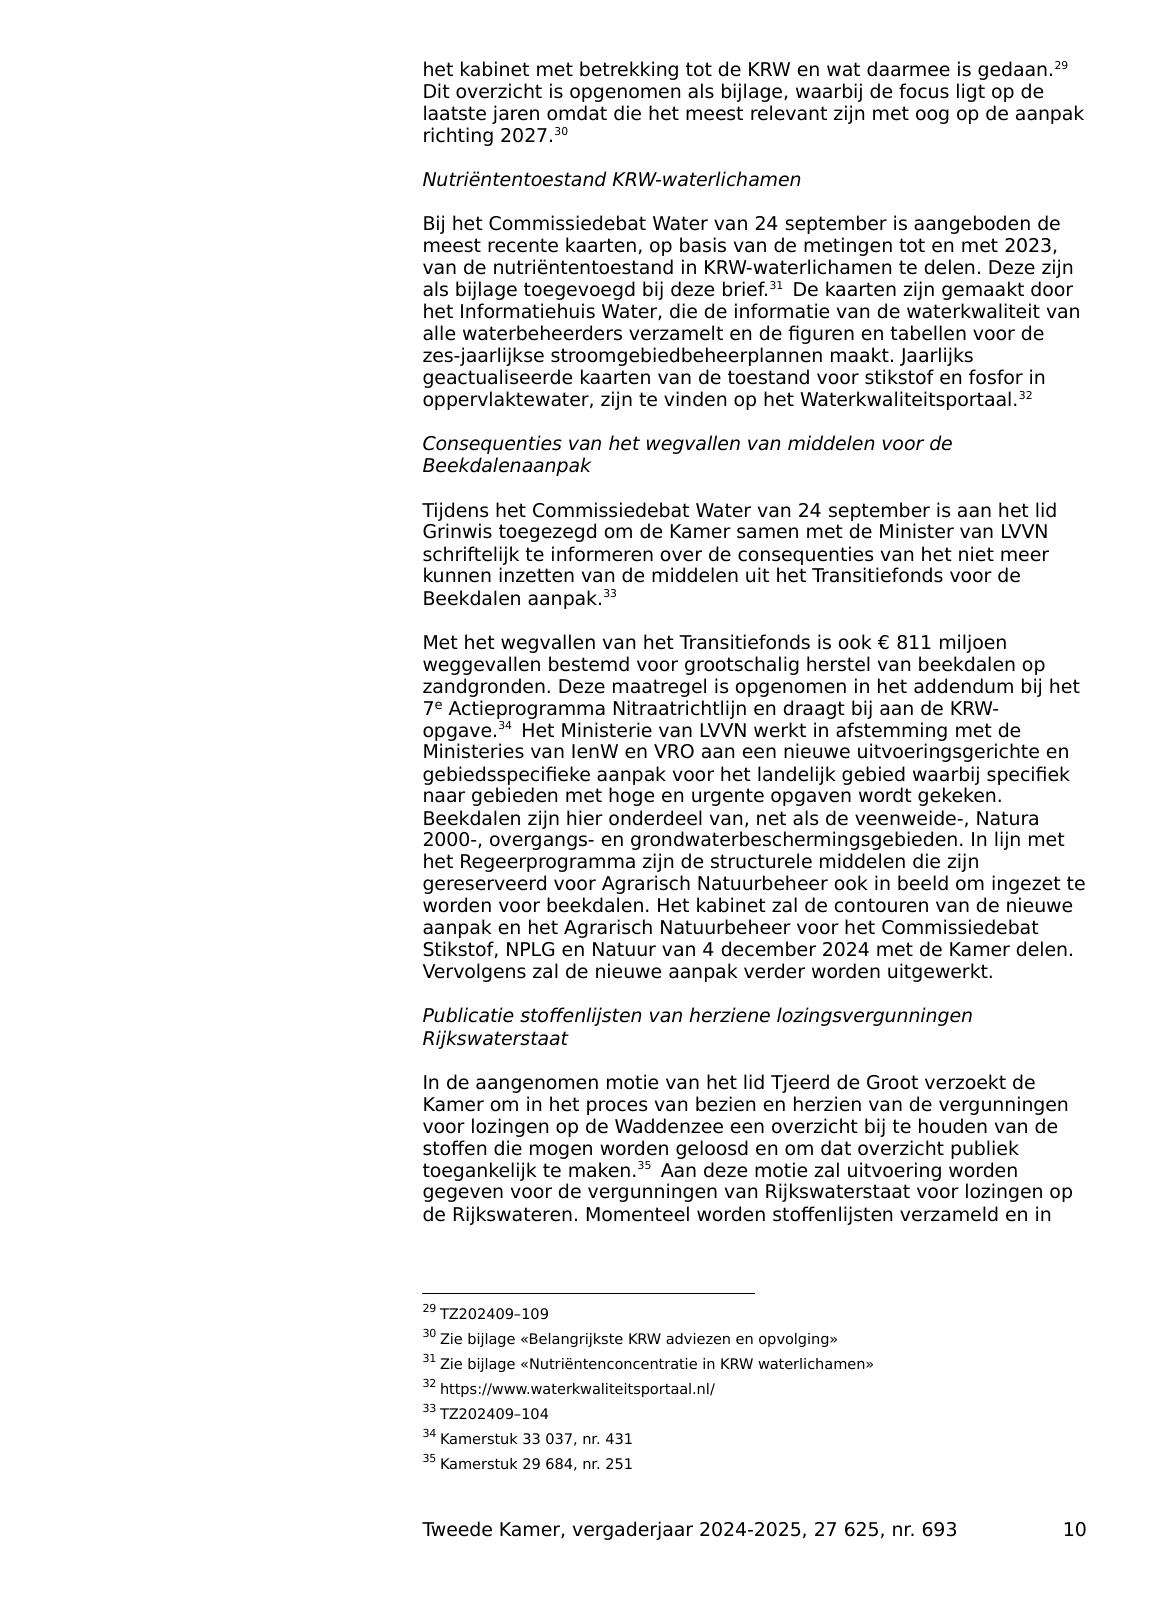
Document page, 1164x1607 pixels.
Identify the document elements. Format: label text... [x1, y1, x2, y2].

text Kamerstuk 33 037, nr. 431 [422, 1427, 1087, 1449]
text Zie bijlage «Belangrijkste KRW adviezen en opvolging» [422, 1327, 1087, 1349]
text het kabinet met betrekking tot de KRW en wat daarmee is gedaan. Dit overzicht is opgenomen als bijlage, waarbij de focus ligt op de laatste jaren omdat die het meest relevant zijn met oog op de aanpak richting 2027. [422, 59, 1087, 147]
text Kamerstuk 29 684, nr. 251 [422, 1452, 1087, 1474]
subtitle Nutriëntentoestand KRW-waterlichamen [422, 169, 1087, 191]
subtitle Publicatie stoffenlijsten van herziene lozingsvergunningen Rijkswaterstaat [422, 1005, 1087, 1049]
text https://www.waterkwaliteitsportaal.nl/ [422, 1377, 1087, 1399]
text Zie bijlage «Nutriëntenconcentratie in KRW waterlichamen» [422, 1352, 1087, 1374]
text In de aangenomen motie van het lid Tjeerd de Groot verzoekt de Kamer om in het proces van bezien en herzien van de vergunningen voor lozingen op de Waddenzee een overzicht bij te houden van de stoffen die mogen worden geloosd en om dat overzicht publiek toegankelijk te maken. Aan deze motie zal uitvoering worden gegeven voor de vergunningen van Rijkswaterstaat voor lozingen op de Rijkswateren. Momenteel worden stoffenlijsten verzameld en in [422, 1072, 1087, 1225]
subtitle Consequenties van het wegvallen van middelen voor de Beekdalenaanpak [422, 433, 1087, 477]
text TZ202409–109 [422, 1302, 1087, 1324]
text Tijdens het Commissiedebat Water van 24 september is aan het lid Grinwis toegezegd om de Kamer samen met de Minister van LVVN schriftelijk te informeren over de consequenties van het niet meer kunnen inzetten van de middelen uit het Transitiefonds voor de Beekdalen aanpak. [422, 499, 1087, 609]
text TZ202409–104 [422, 1402, 1087, 1424]
text Met het wegvallen van het Transitiefonds is ook € 811 miljoen weggevallen bestemd voor grootschalig herstel van beekdalen op zandgronden. Deze maatregel is opgenomen in het addendum bij het 7e Actieprogramma Nitraatrichtlijn en draagt bij aan de KRW-opgave. Het Ministerie van LVVN werkt in afstemming met de Ministeries van IenW en VRO aan een nieuwe uitvoeringsgerichte en gebiedsspecifieke aanpak voor het landelijk gebied waarbij specifiek naar gebieden met hoge en urgente opgaven wordt gekeken. Beekdalen zijn hier onderdeel van, net als de veenweide-, Natura 2000-, overgangs- en grondwaterbeschermingsgebieden. In lijn met het Regeerprogramma zijn de structurele middelen die zijn gereserveerd voor Agrarisch Natuurbeheer ook in beeld om ingezet te worden voor beekdalen. Het kabinet zal de contouren van de nieuwe aanpak en het Agrarisch Natuurbeheer voor het Commissiedebat Stikstof, NPLG en Natuur van 4 december 2024 met de Kamer delen. Vervolgens zal de nieuwe aanpak verder worden uitgewerkt. [422, 632, 1087, 983]
text Bij het Commissiedebat Water van 24 september is aangeboden de meest recente kaarten, op basis van de metingen tot en met 2023, van de nutriëntentoestand in KRW-waterlichamen te delen. Deze zijn als bijlage toegevoegd bij deze brief. De kaarten zijn gemaakt door het Informatiehuis Water, die de informatie van de waterkwaliteit van alle waterbeheerders verzamelt en de figuren en tabellen voor de zes-jaarlijkse stroomgebiedbeheerplannen maakt. Jaarlijks geactualiseerde kaarten van de toestand voor stikstof en fosfor in oppervlaktewater, zijn te vinden op het Waterkwaliteitsportaal. [422, 213, 1087, 411]
